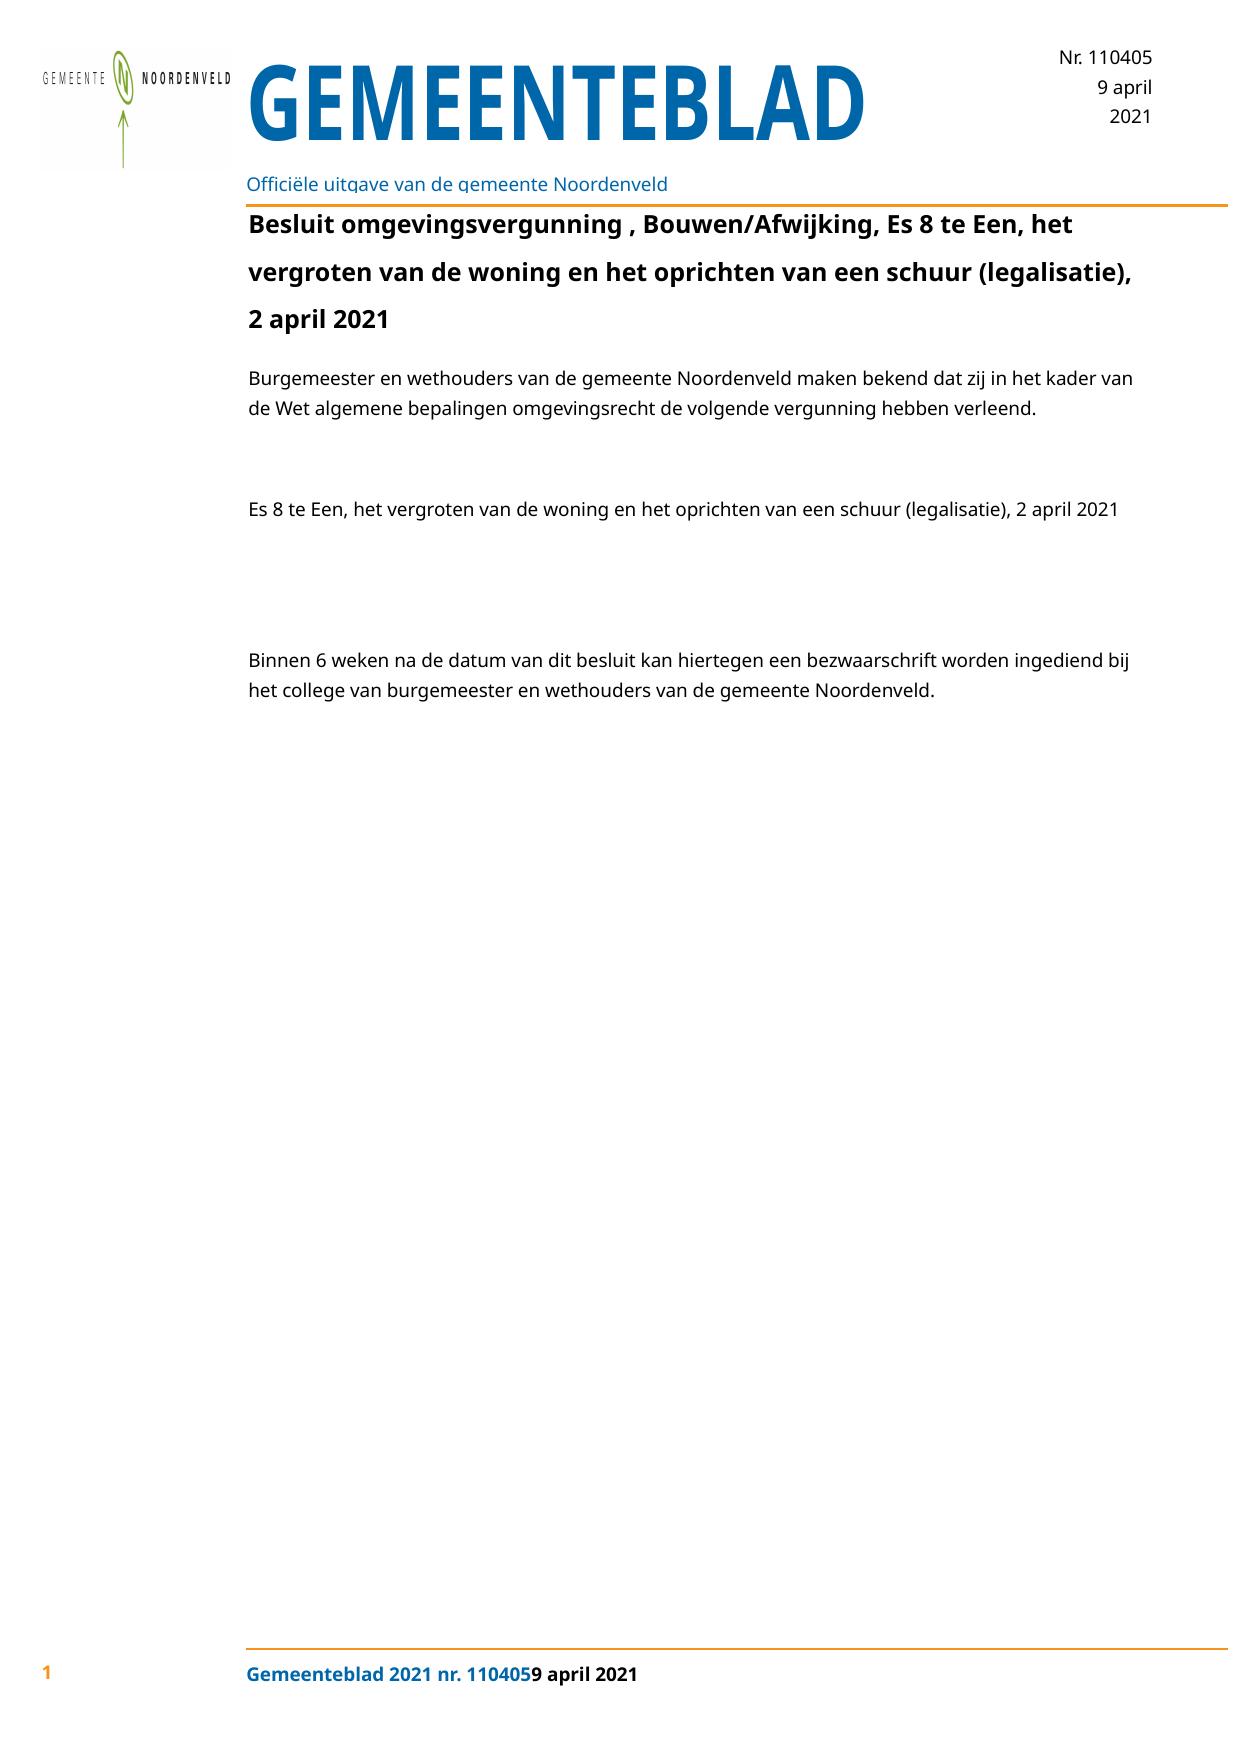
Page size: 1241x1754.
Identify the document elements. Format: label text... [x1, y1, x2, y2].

text Besluit omgevingsvergunning , Bouwen/Afwijking, Es 8 te Een, het vergroten van de woning en het oprichten van een schuur (legalisatie), 2 april 2021 [248, 207, 1152, 336]
text Binnen 6 weken na de datum van dit besluit kan hiertegen een bezwaarschrift worden ingediend bij het college van burgemeester en wethouders van de gemeente Noordenveld. [248, 647, 1152, 702]
text Es 8 te Een, het vergroten van de woning en het oprichten van een schuur (legalisatie), 2 april 2021 [248, 496, 1152, 522]
picture [41, 47, 231, 172]
text Burgemeester en wethouders van de gemeente Noordenveld maken bekend dat zij in het kader van de Wet algemene bepalingen omgevingsrecht de volgende vergunning hebben verleend. [248, 366, 1152, 421]
